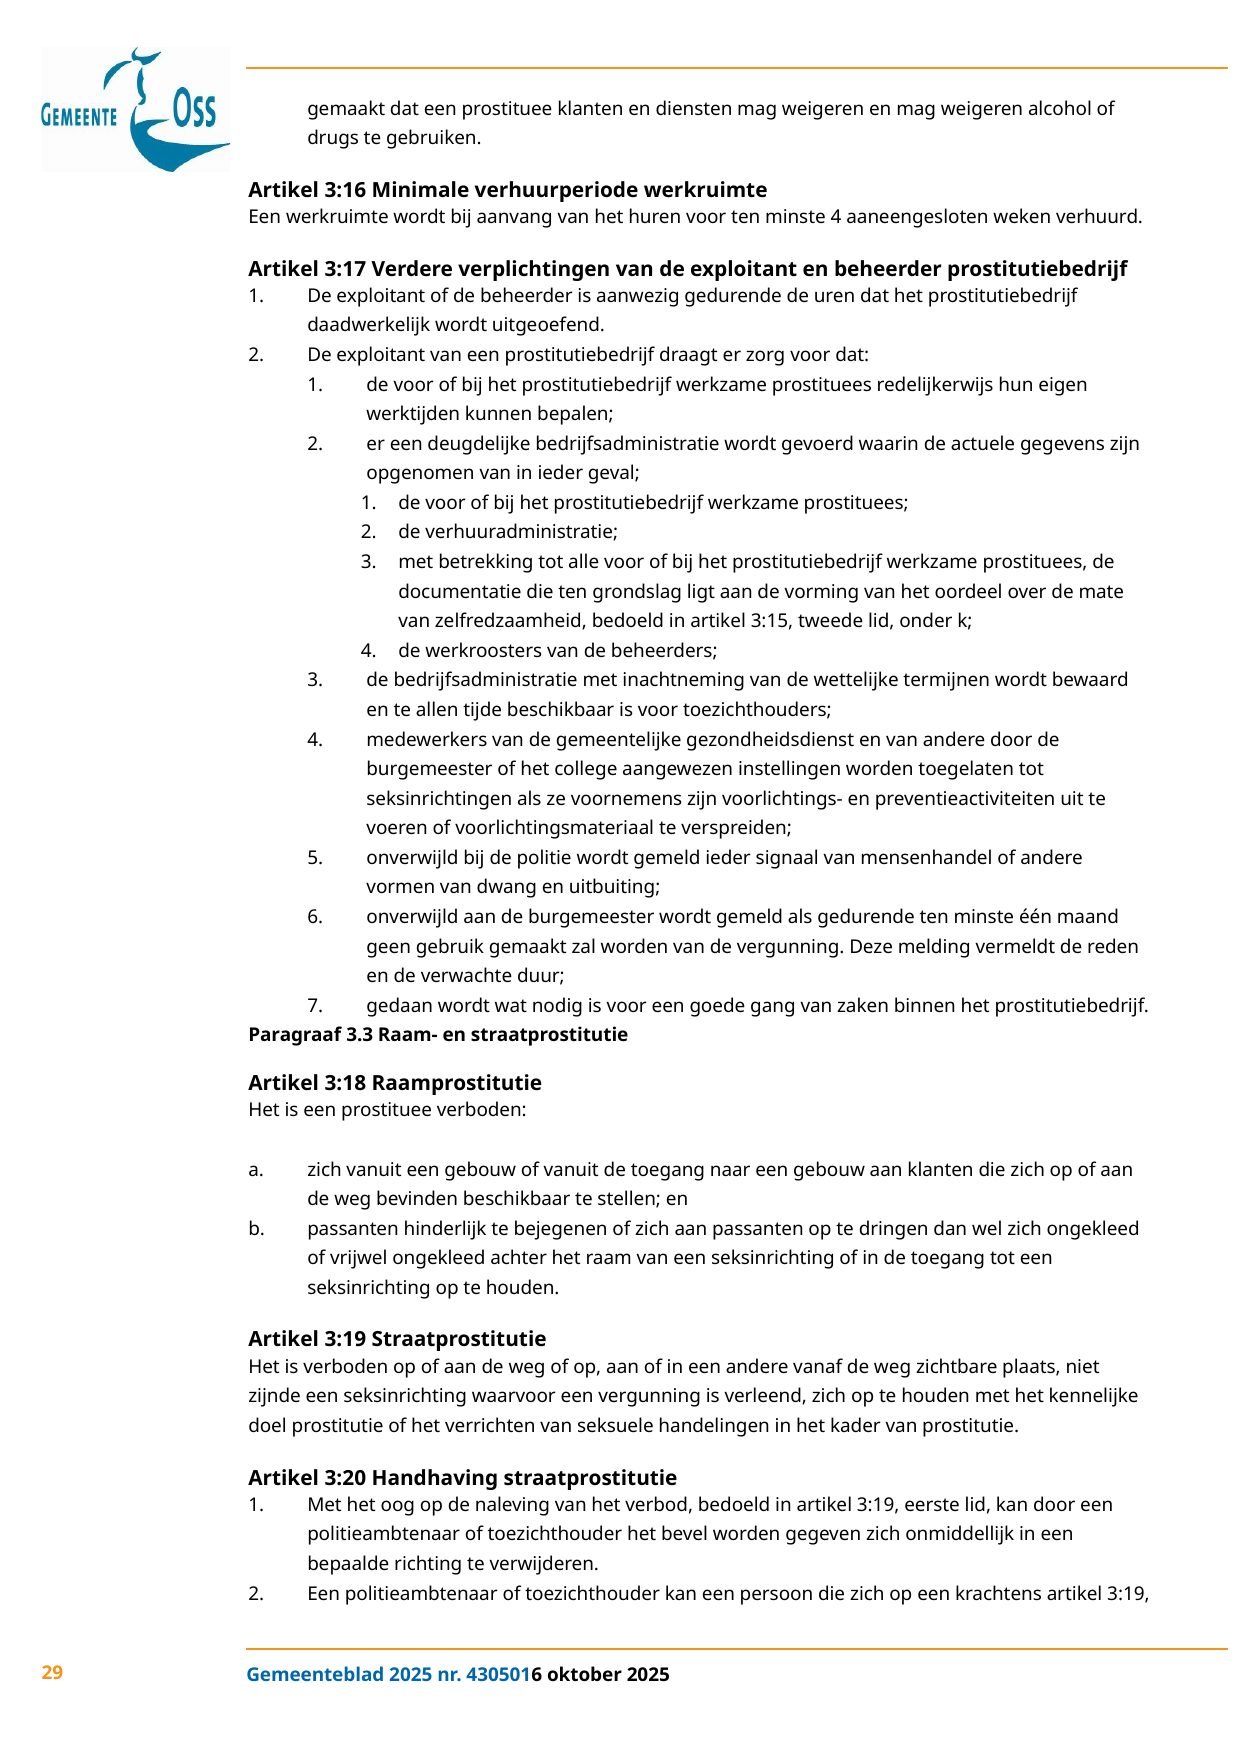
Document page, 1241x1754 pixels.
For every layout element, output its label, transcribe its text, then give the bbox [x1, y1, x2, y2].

list Met het oog op de naleving van het verbod, bedoeld in artikel 3:19, eerste lid, kan door een politieambtenaar of toezichthouder het bevel worden gegeven zich onmiddellijk in een bepaalde richting te verwijderen. [248, 1491, 1152, 1576]
list gedaan wordt wat nodig is voor een goede gang van zaken binnen het prostitutiebedrijf. [307, 992, 1152, 1018]
list zich vanuit een gebouw of vanuit de toegang naar een gebouw aan klanten die zich op of aan de weg bevinden beschikbaar te stellen; en [248, 1156, 1152, 1211]
list de voor of bij het prostitutiebedrijf werkzame prostituees; [361, 489, 1152, 515]
text Het is verboden op of aan de weg of op, aan of in een andere vanaf de weg zichtbare plaats, niet zijnde een seksinrichting waarvoor een vergunning is verleend, zich op te houden met het kennelijke doel prostitutie of het verrichten van seksuele handelingen in het kader van prostitutie. [248, 1353, 1152, 1438]
list gemaakt dat een prostituee klanten en diensten mag weigeren en mag weigeren alcohol of drugs te gebruiken. [248, 95, 1152, 150]
list de voor of bij het prostitutiebedrijf werkzame prostituees redelijkerwijs hun eigen werktijden kunnen bepalen; [307, 371, 1152, 426]
list de bedrijfsadministratie met inachtneming van de wettelijke termijnen wordt bewaard en te allen tijde beschikbaar is voor toezichthouders; [307, 667, 1152, 722]
text Artikel 3:16 Minimale verhuurperiode werkruimte [248, 175, 1152, 203]
list medewerkers van de gemeentelijke gezondheidsdienst en van andere door de burgemeester of het college aangewezen instellingen worden toegelaten tot seksinrichtingen als ze voornemens zijn voorlichtings- en preventieactiviteiten uit te voeren of voorlichtingsmateriaal te verspreiden; [307, 726, 1152, 840]
text Artikel 3:19 Straatprostitutie [248, 1324, 1152, 1353]
text Artikel 3:18 Raamprostitutie [248, 1068, 1152, 1097]
list onverwijld aan de burgemeester wordt gemeld als gedurende ten minste één maand geen gebruik gemaakt zal worden van de vergunning. Deze melding vermeldt de reden en de verwachte duur; [307, 903, 1152, 988]
list er een deugdelijke bedrijfsadministratie wordt gevoerd waarin de actuele gegevens zijn opgenomen van in ieder geval; [307, 430, 1152, 485]
picture [41, 47, 231, 172]
list Een politieambtenaar of toezichthouder kan een persoon die zich op een krachtens artikel 3:19, [248, 1580, 1152, 1606]
text Een werkruimte wordt bij aanvang van het huren voor ten minste 4 aaneengesloten weken verhuurd. [248, 203, 1152, 229]
text Artikel 3:20 Handhaving straatprostitutie [248, 1463, 1152, 1491]
list onverwijld bij de politie wordt gemeld ieder signaal van mensenhandel of andere vormen van dwang en uitbuiting; [307, 844, 1152, 899]
list de werkroosters van de beheerders; [361, 637, 1152, 663]
text Paragraaf 3.3 Raam- en straatprostitutie [248, 1022, 1152, 1047]
text Artikel 3:17 Verdere verplichtingen van de exploitant en beheerder prostitutiebedrijf [248, 254, 1152, 282]
list met betrekking tot alle voor of bij het prostitutiebedrijf werkzame prostituees, de documentatie die ten grondslag ligt aan de vorming van het oordeel over de mate van zelfredzaamheid, bedoeld in artikel 3:15, tweede lid, onder k; [361, 548, 1152, 633]
list De exploitant of de beheerder is aanwezig gedurende de uren dat het prostitutiebedrijf daadwerkelijk wordt uitgeoefend. [248, 282, 1152, 337]
list De exploitant van een prostitutiebedrijf draagt er zorg voor dat: [248, 341, 1152, 367]
text Het is een prostituee verboden: [248, 1097, 1152, 1122]
list de verhuuradministratie; [361, 519, 1152, 544]
list passanten hinderlijk te bejegenen of zich aan passanten op te dringen dan wel zich ongekleed of vrijwel ongekleed achter het raam van een seksinrichting of in de toegang tot een seksinrichting op te houden. [248, 1215, 1152, 1300]
